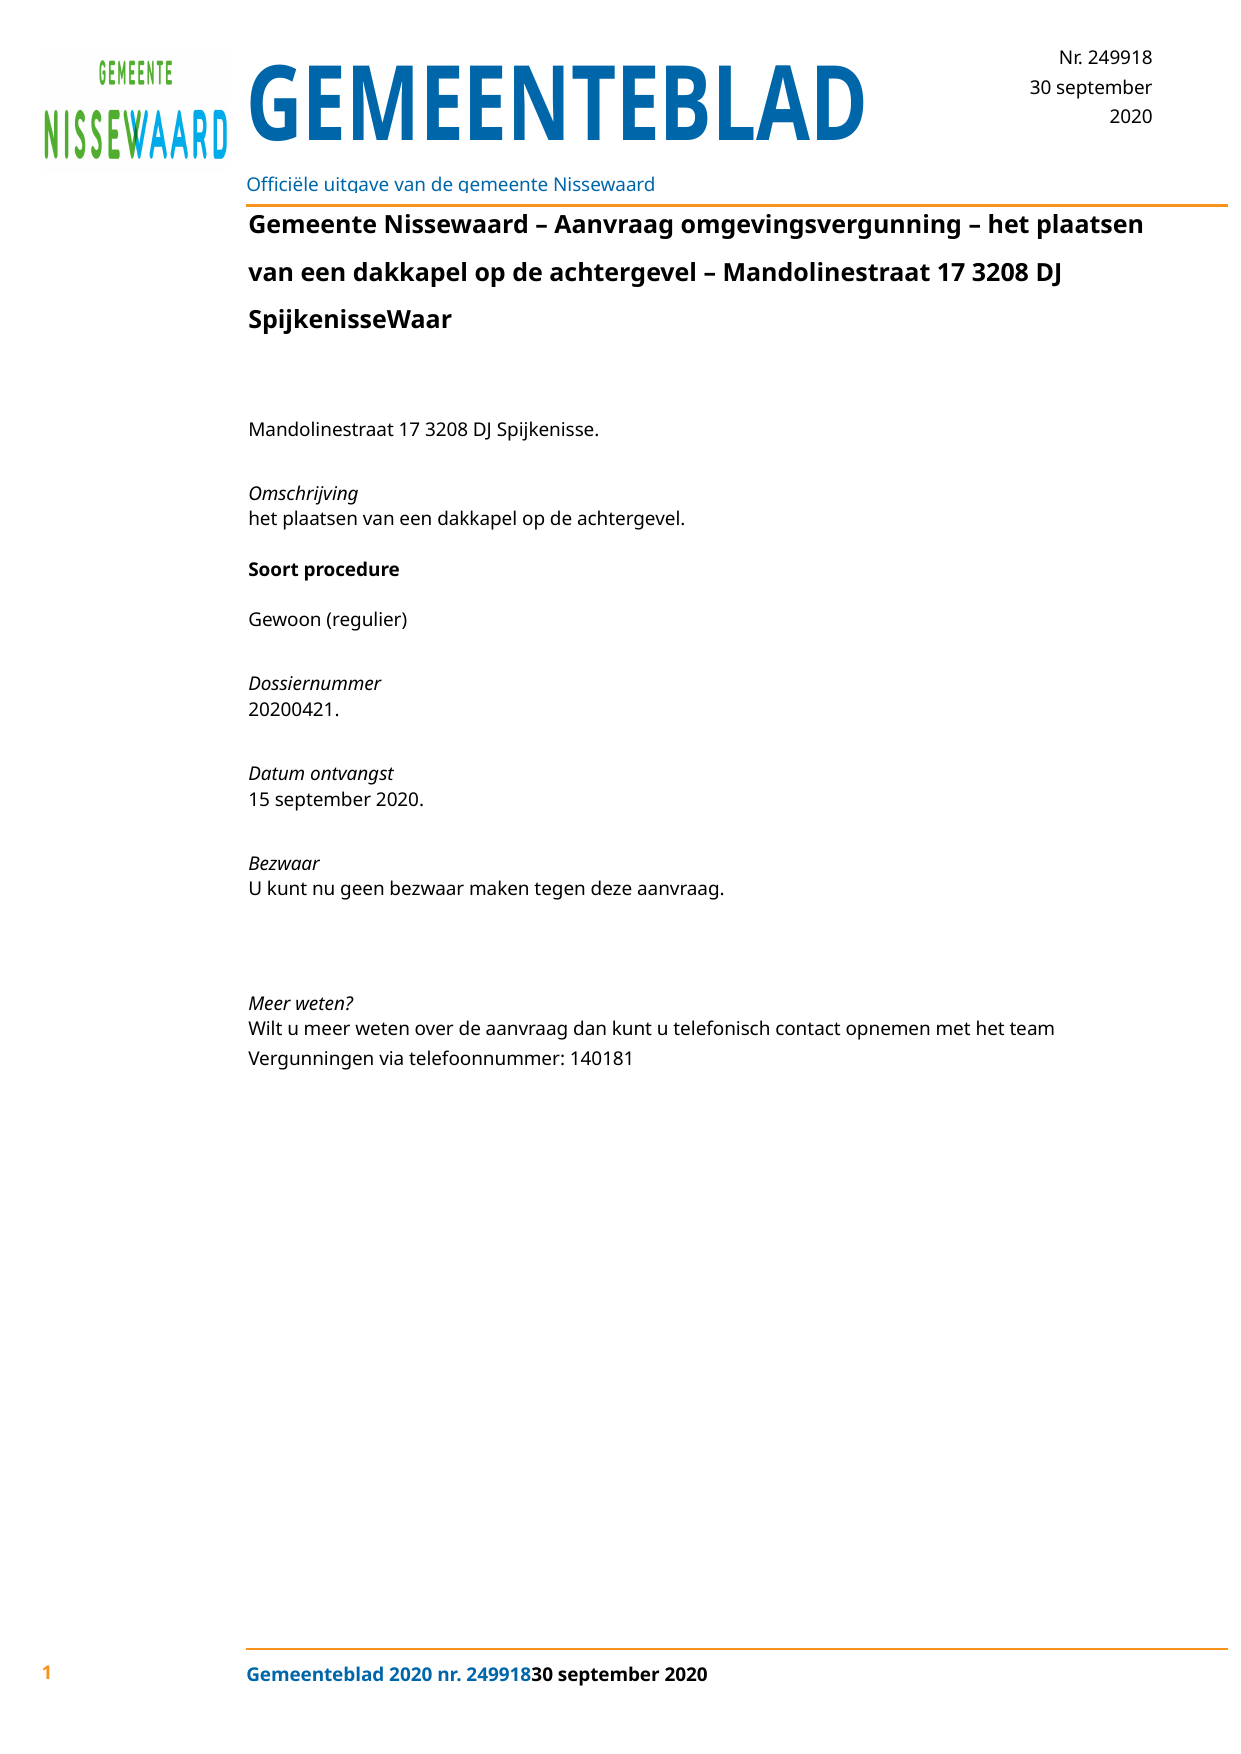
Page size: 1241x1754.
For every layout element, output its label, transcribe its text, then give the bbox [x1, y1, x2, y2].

text Soort procedure [248, 556, 1152, 582]
text Bezwaar [248, 850, 1152, 876]
text 20200421. [248, 696, 1152, 722]
picture [41, 47, 231, 172]
text 15 september 2020. [248, 786, 1152, 812]
text Meer weten? [248, 990, 1152, 1016]
text Mandolinestraat 17 3208 DJ Spijkenisse. [248, 416, 1152, 442]
text Datum ontvangst [248, 760, 1152, 786]
text Gewoon (regulier) [248, 606, 1152, 632]
text U kunt nu geen bezwaar maken tegen deze aanvraag. [248, 876, 1152, 901]
text Wilt u meer weten over de aanvraag dan kunt u telefonisch contact opnemen met het team Vergunningen via telefoonnummer: 140181 [248, 1016, 1152, 1071]
text Gemeente Nissewaard – Aanvraag omgevingsvergunning – het plaatsen van een dakkapel op de achtergevel – Mandolinestraat 17 3208 DJ SpijkenisseWaar [248, 207, 1152, 336]
text het plaatsen van een dakkapel op de achtergevel. [248, 506, 1152, 531]
text Omschrijving [248, 480, 1152, 506]
text Dossiernummer [248, 670, 1152, 696]
